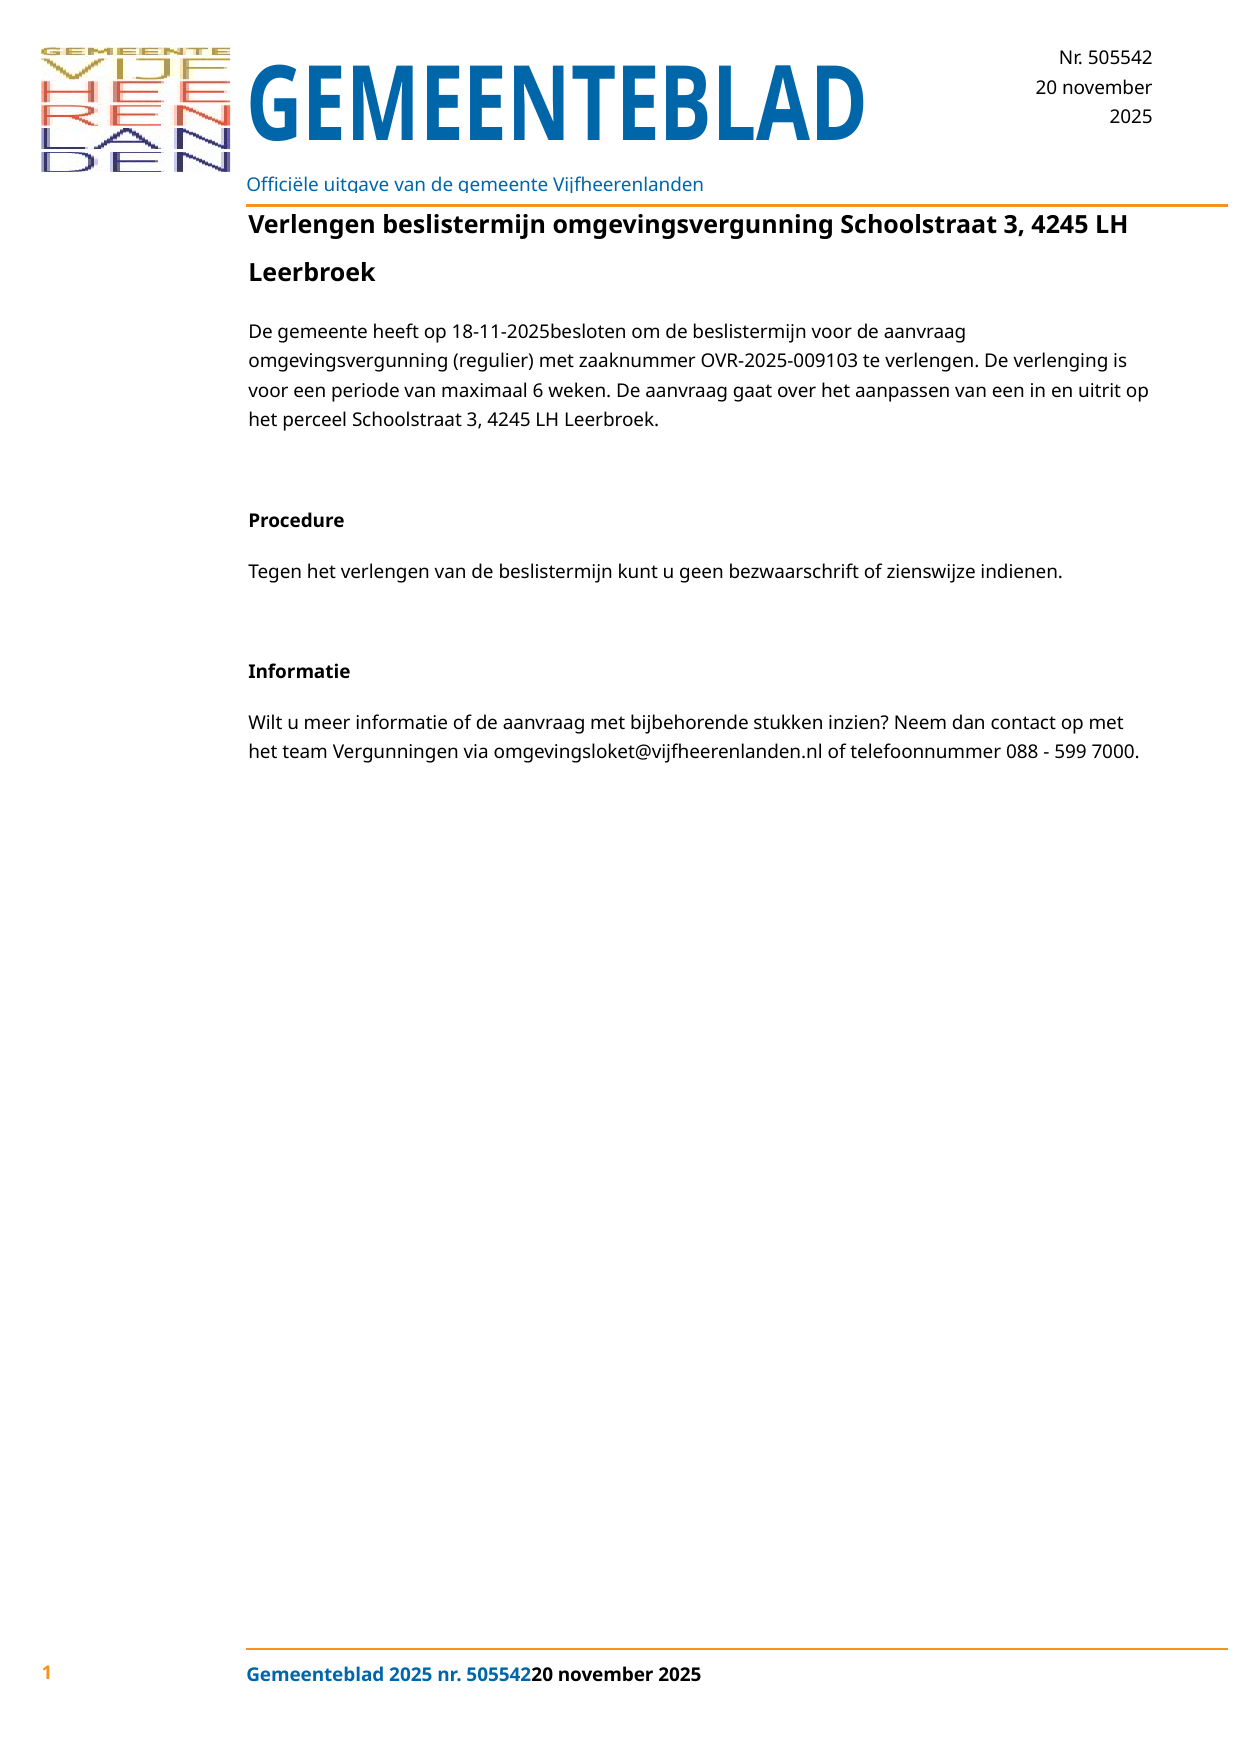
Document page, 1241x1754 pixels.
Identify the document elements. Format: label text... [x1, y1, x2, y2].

text Verlengen beslistermijn omgevingsvergunning Schoolstraat 3, 4245 LH Leerbroek [248, 207, 1152, 288]
text Tegen het verlengen van de beslistermijn kunt u geen bezwaarschrift of zienswijze indienen. [248, 558, 1152, 584]
text Informatie [248, 659, 1152, 684]
text Wilt u meer informatie of de aanvraag met bijbehorende stukken inzien? Neem dan contact op met het team Vergunningen via omgevingsloket@vijfheerenlanden.nl of telefoonnummer 088 - 599 7000. [248, 709, 1152, 764]
text Procedure [248, 507, 1152, 533]
picture [41, 47, 231, 172]
text De gemeente heeft op 18-11-2025besloten om de beslistermijn voor de aanvraag omgevingsvergunning (regulier) met zaaknummer OVR-2025-009103 te verlengen. De verlenging is voor een periode van maximaal 6 weken. De aanvraag gaat over het aanpassen van een in en uitrit op het perceel Schoolstraat 3, 4245 LH Leerbroek. [248, 318, 1152, 432]
